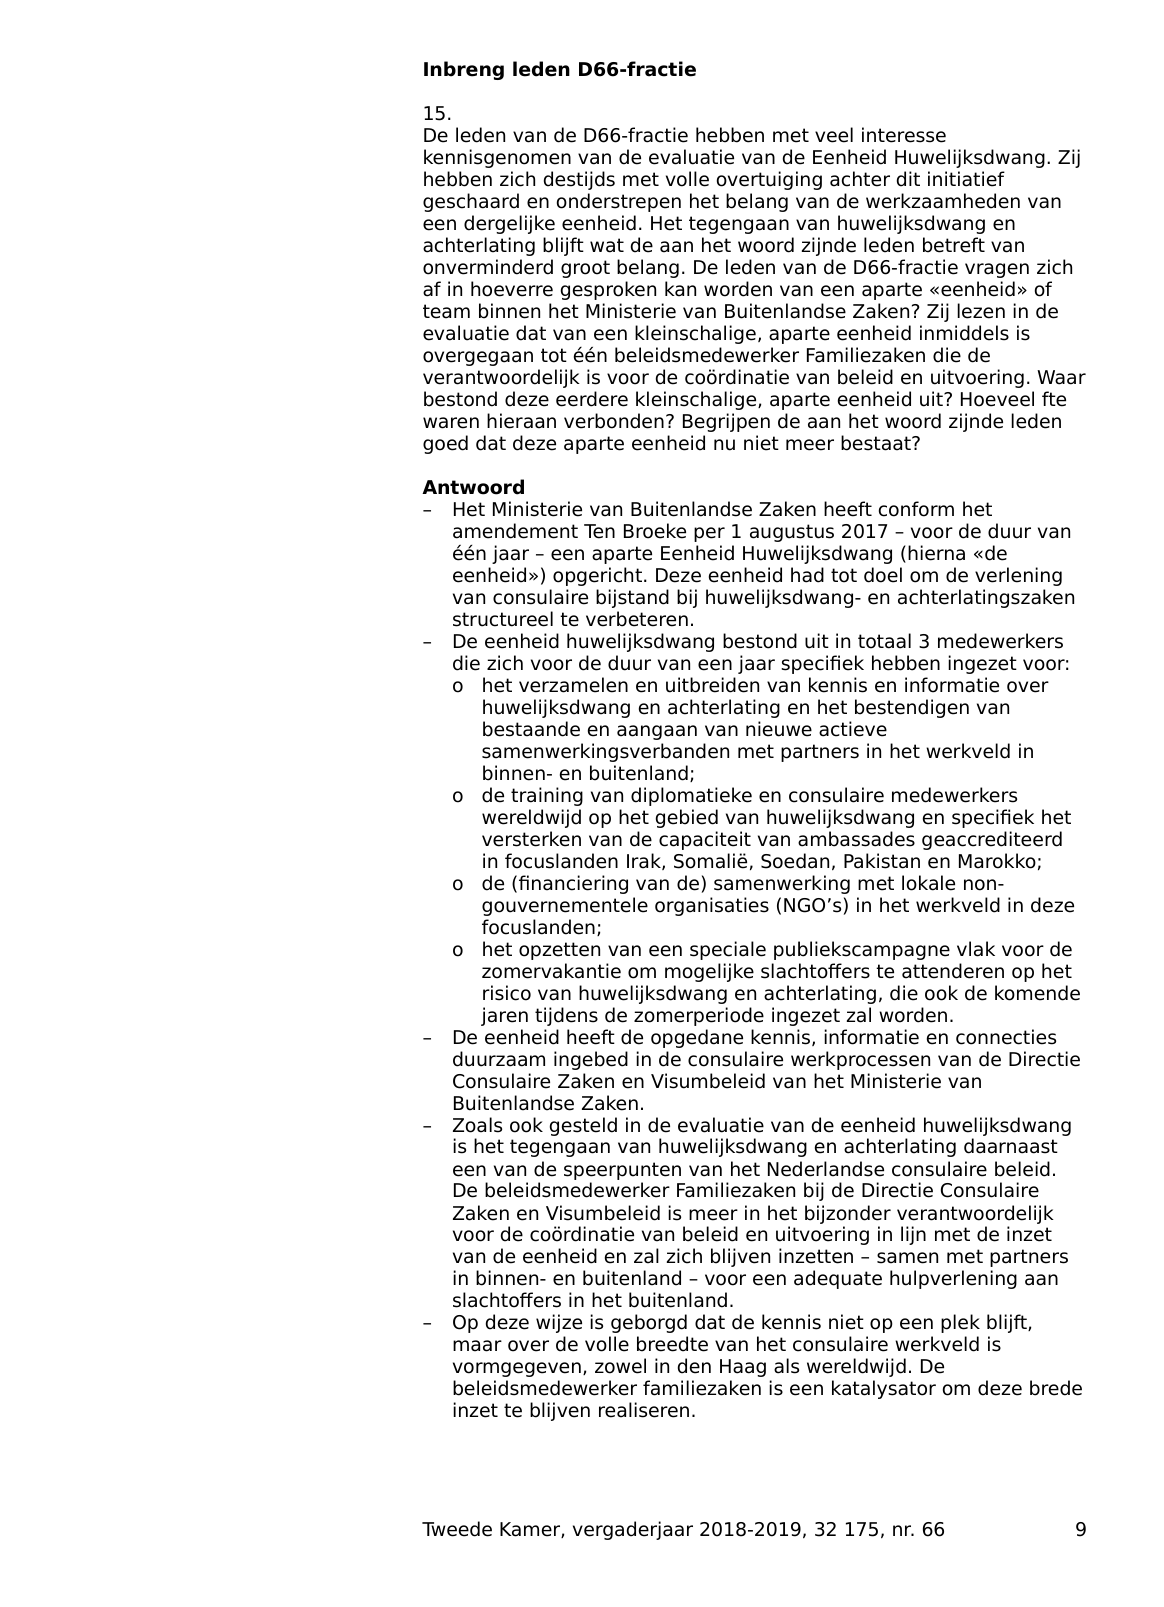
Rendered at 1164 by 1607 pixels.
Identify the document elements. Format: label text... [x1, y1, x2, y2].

text – Op deze wijze is geborgd dat de kennis niet op een plek blijft, maar over de volle breedte van het consulaire werkveld is vormgegeven, zowel in den Haag als wereldwijd. De beleidsmedewerker familiezaken is een katalysator om deze brede inzet te blijven realiseren. [422, 1312, 1087, 1422]
text – Het Ministerie van Buitenlandse Zaken heeft conform het amendement Ten Broeke per 1 augustus 2017 – voor de duur van één jaar – een aparte Eenheid Huwelijksdwang (hierna «de eenheid») opgericht. Deze eenheid had tot doel om de verlening van consulaire bijstand bij huwelijksdwang- en achterlatingszaken structureel te verbeteren. [422, 499, 1087, 631]
text o de training van diplomatieke en consulaire medewerkers wereldwijd op het gebied van huwelijksdwang en specifiek het versterken van de capaciteit van ambassades geaccrediteerd in focuslanden Irak, Somalië, Soedan, Pakistan en Marokko; [452, 785, 1087, 873]
text 15. [422, 103, 1087, 125]
text De leden van de D66-fractie hebben met veel interesse kennisgenomen van de evaluatie van de Eenheid Huwelijksdwang. Zij hebben zich destijds met volle overtuiging achter dit initiatief geschaard en onderstrepen het belang van de werkzaamheden van een dergelijke eenheid. Het tegengaan van huwelijksdwang en achterlating blijft wat de aan het woord zijnde leden betreft van onverminderd groot belang. De leden van de D66-fractie vragen zich af in hoeverre gesproken kan worden van een aparte «eenheid» of team binnen het Ministerie van Buitenlandse Zaken? Zij lezen in de evaluatie dat van een kleinschalige, aparte eenheid inmiddels is overgegaan tot één beleidsmedewerker Familiezaken die de verantwoordelijk is voor de coördinatie van beleid en uitvoering. Waar bestond deze eerdere kleinschalige, aparte eenheid uit? Hoeveel fte waren hieraan verbonden? Begrijpen de aan het woord zijnde leden goed dat deze aparte eenheid nu niet meer bestaat? [422, 125, 1087, 455]
text o het verzamelen en uitbreiden van kennis en informatie over huwelijksdwang en achterlating en het bestendigen van bestaande en aangaan van nieuwe actieve samenwerkingsverbanden met partners in het werkveld in binnen- en buitenland; [452, 675, 1087, 785]
text – Zoals ook gesteld in de evaluatie van de eenheid huwelijksdwang is het tegengaan van huwelijksdwang en achterlating daarnaast een van de speerpunten van het Nederlandse consulaire beleid. De beleidsmedewerker Familiezaken bij de Directie Consulaire Zaken en Visumbeleid is meer in het bijzonder verantwoordelijk voor de coördinatie van beleid en uitvoering in lijn met de inzet van de eenheid en zal zich blijven inzetten – samen met partners in binnen- en buitenland – voor een adequate hulpverlening aan slachtoffers in het buitenland. [422, 1114, 1087, 1312]
text Antwoord [422, 477, 1087, 499]
subtitle Inbreng leden D66-fractie [422, 59, 1087, 81]
text – De eenheid huwelijksdwang bestond uit in totaal 3 medewerkers die zich voor de duur van een jaar specifiek hebben ingezet voor: [422, 631, 1087, 675]
text o het opzetten van een speciale publiekscampagne vlak voor de zomervakantie om mogelijke slachtoffers te attenderen op het risico van huwelijksdwang en achterlating, die ook de komende jaren tijdens de zomerperiode ingezet zal worden. [452, 939, 1087, 1027]
text – De eenheid heeft de opgedane kennis, informatie en connecties duurzaam ingebed in de consulaire werkprocessen van de Directie Consulaire Zaken en Visumbeleid van het Ministerie van Buitenlandse Zaken. [422, 1027, 1087, 1114]
text o de (financiering van de) samenwerking met lokale non-gouvernementele organisaties (NGO’s) in het werkveld in deze focuslanden; [452, 873, 1087, 939]
